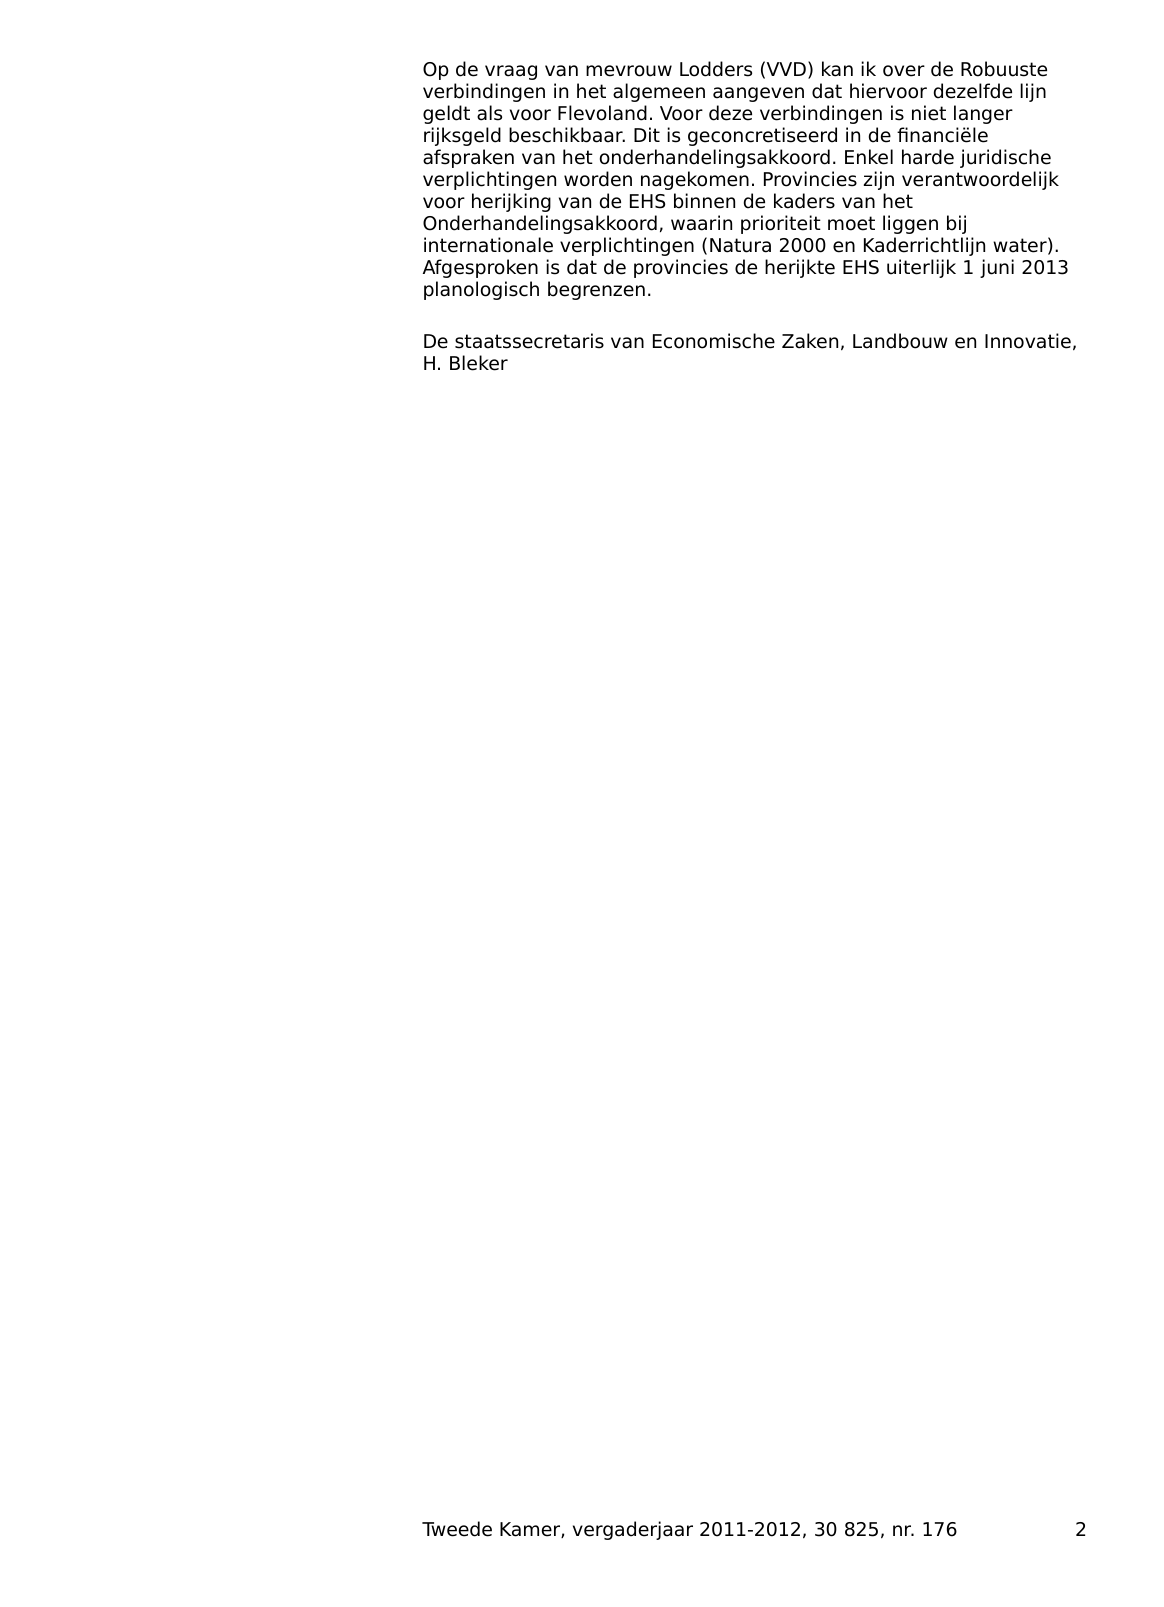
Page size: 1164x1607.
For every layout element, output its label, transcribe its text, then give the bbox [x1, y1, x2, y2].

text De staatssecretaris van Economische Zaken, Landbouw en Innovatie, H. Bleker [422, 331, 1087, 375]
text Op de vraag van mevrouw Lodders (VVD) kan ik over de Robuuste verbindingen in het algemeen aangeven dat hiervoor dezelfde lijn geldt als voor Flevoland. Voor deze verbindingen is niet langer rijksgeld beschikbaar. Dit is geconcretiseerd in de financiële afspraken van het onderhandelingsakkoord. Enkel harde juridische verplichtingen worden nagekomen. Provincies zijn verantwoordelijk voor herijking van de EHS binnen de kaders van het Onderhandelingsakkoord, waarin prioriteit moet liggen bij internationale verplichtingen (Natura 2000 en Kaderrichtlijn water). Afgesproken is dat de provincies de herijkte EHS uiterlijk 1 juni 2013 planologisch begrenzen. [422, 59, 1087, 301]
